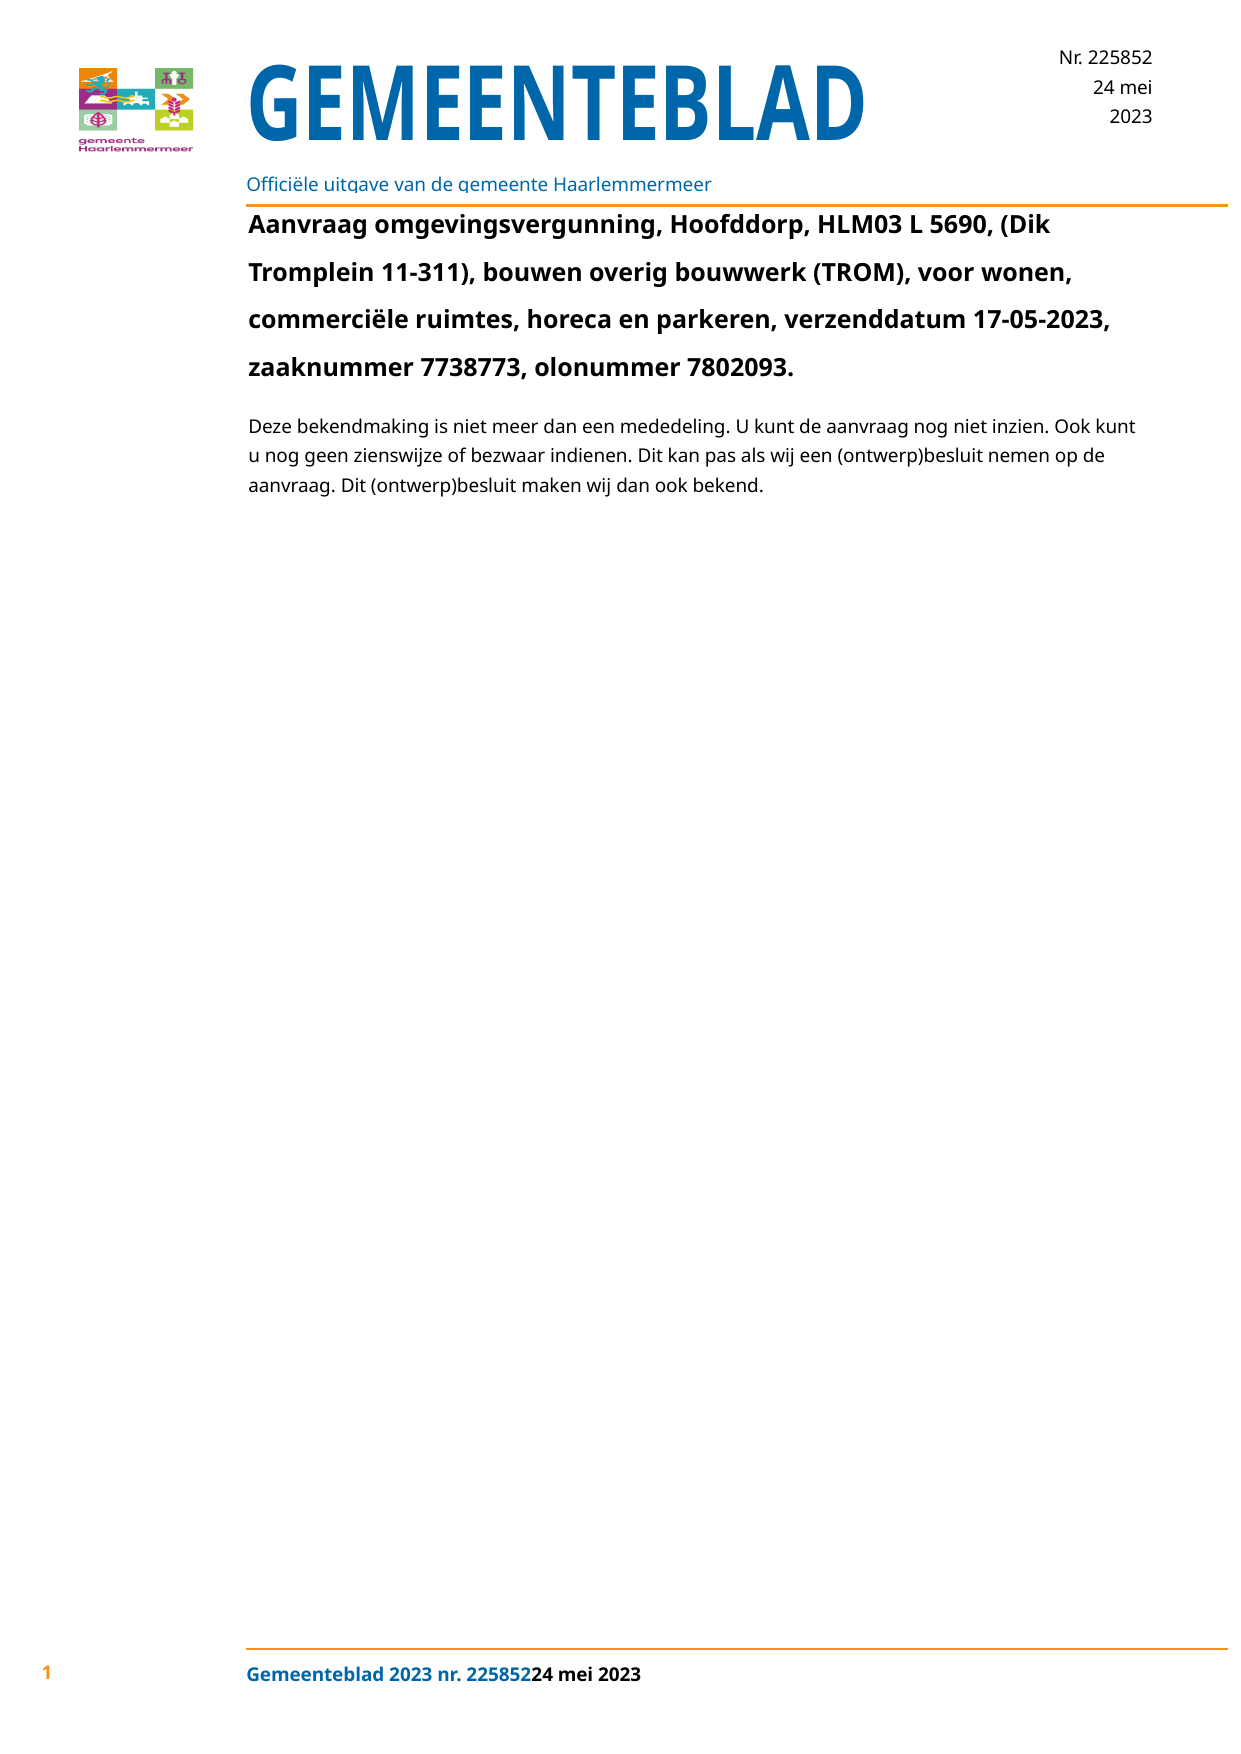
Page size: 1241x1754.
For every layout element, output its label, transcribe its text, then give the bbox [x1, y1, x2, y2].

text Aanvraag omgevingsvergunning, Hoofddorp, HLM03 L 5690, (Dik Tromplein 11-311), bouwen overig bouwwerk (TROM), voor wonen, commerciële ruimtes, horeca en parkeren, verzenddatum 17-05-2023, zaaknummer 7738773, olonummer 7802093. [248, 207, 1152, 384]
picture [41, 47, 231, 172]
text Deze bekendmaking is niet meer dan een mededeling. U kunt de aanvraag nog niet inzien. Ook kunt u nog geen zienswijze of bezwaar indienen. Dit kan pas als wij een (ontwerp)besluit nemen op de aanvraag. Dit (ontwerp)besluit maken wij dan ook bekend. [248, 413, 1152, 498]
